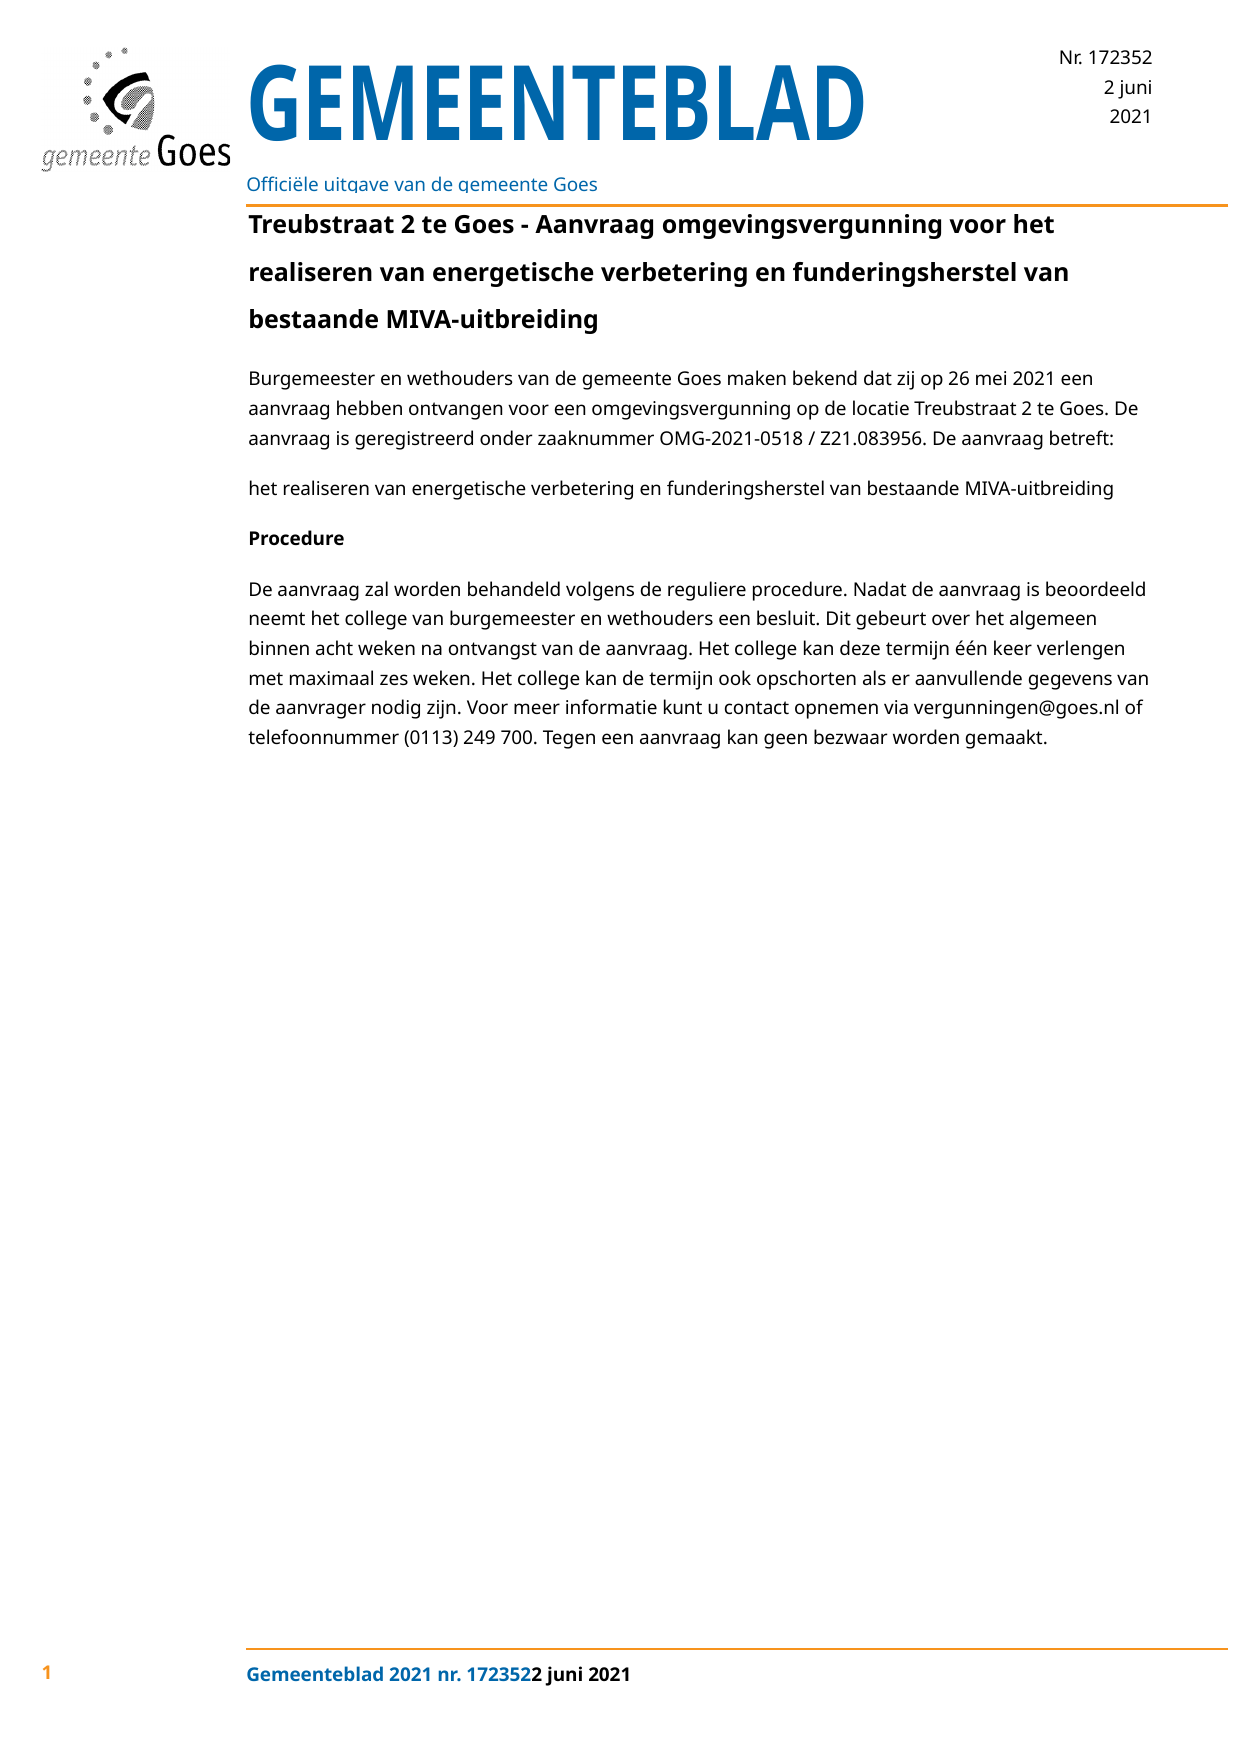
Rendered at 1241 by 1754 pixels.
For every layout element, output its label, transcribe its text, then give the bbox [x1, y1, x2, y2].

text Burgemeester en wethouders van de gemeente Goes maken bekend dat zij op 26 mei 2021 een aanvraag hebben ontvangen voor een omgevingsvergunning op de locatie Treubstraat 2 te Goes. De aanvraag is geregistreerd onder zaaknummer OMG-2021-0518 / Z21.083956. De aanvraag betreft: [248, 366, 1152, 450]
text Procedure [248, 526, 1152, 551]
text het realiseren van energetische verbetering en funderingsherstel van bestaande MIVA-uitbreiding [248, 475, 1152, 501]
text Treubstraat 2 te Goes - Aanvraag omgevingsvergunning voor het realiseren van energetische verbetering en funderingsherstel van bestaande MIVA-uitbreiding [248, 207, 1152, 336]
text De aanvraag zal worden behandeld volgens de reguliere procedure. Nadat de aanvraag is beoordeeld neemt het college van burgemeester en wethouders een besluit. Dit gebeurt over het algemeen binnen acht weken na ontvangst van de aanvraag. Het college kan deze termijn één keer verlengen met maximaal zes weken. Het college kan de termijn ook opschorten als er aanvullende gegevens van de aanvrager nodig zijn. Voor meer informatie kunt u contact opnemen via vergunningen@goes.nl of telefoonnummer (0113) 249 700. Tegen een aanvraag kan geen bezwaar worden gemaakt. [248, 576, 1152, 749]
picture [41, 47, 231, 172]
